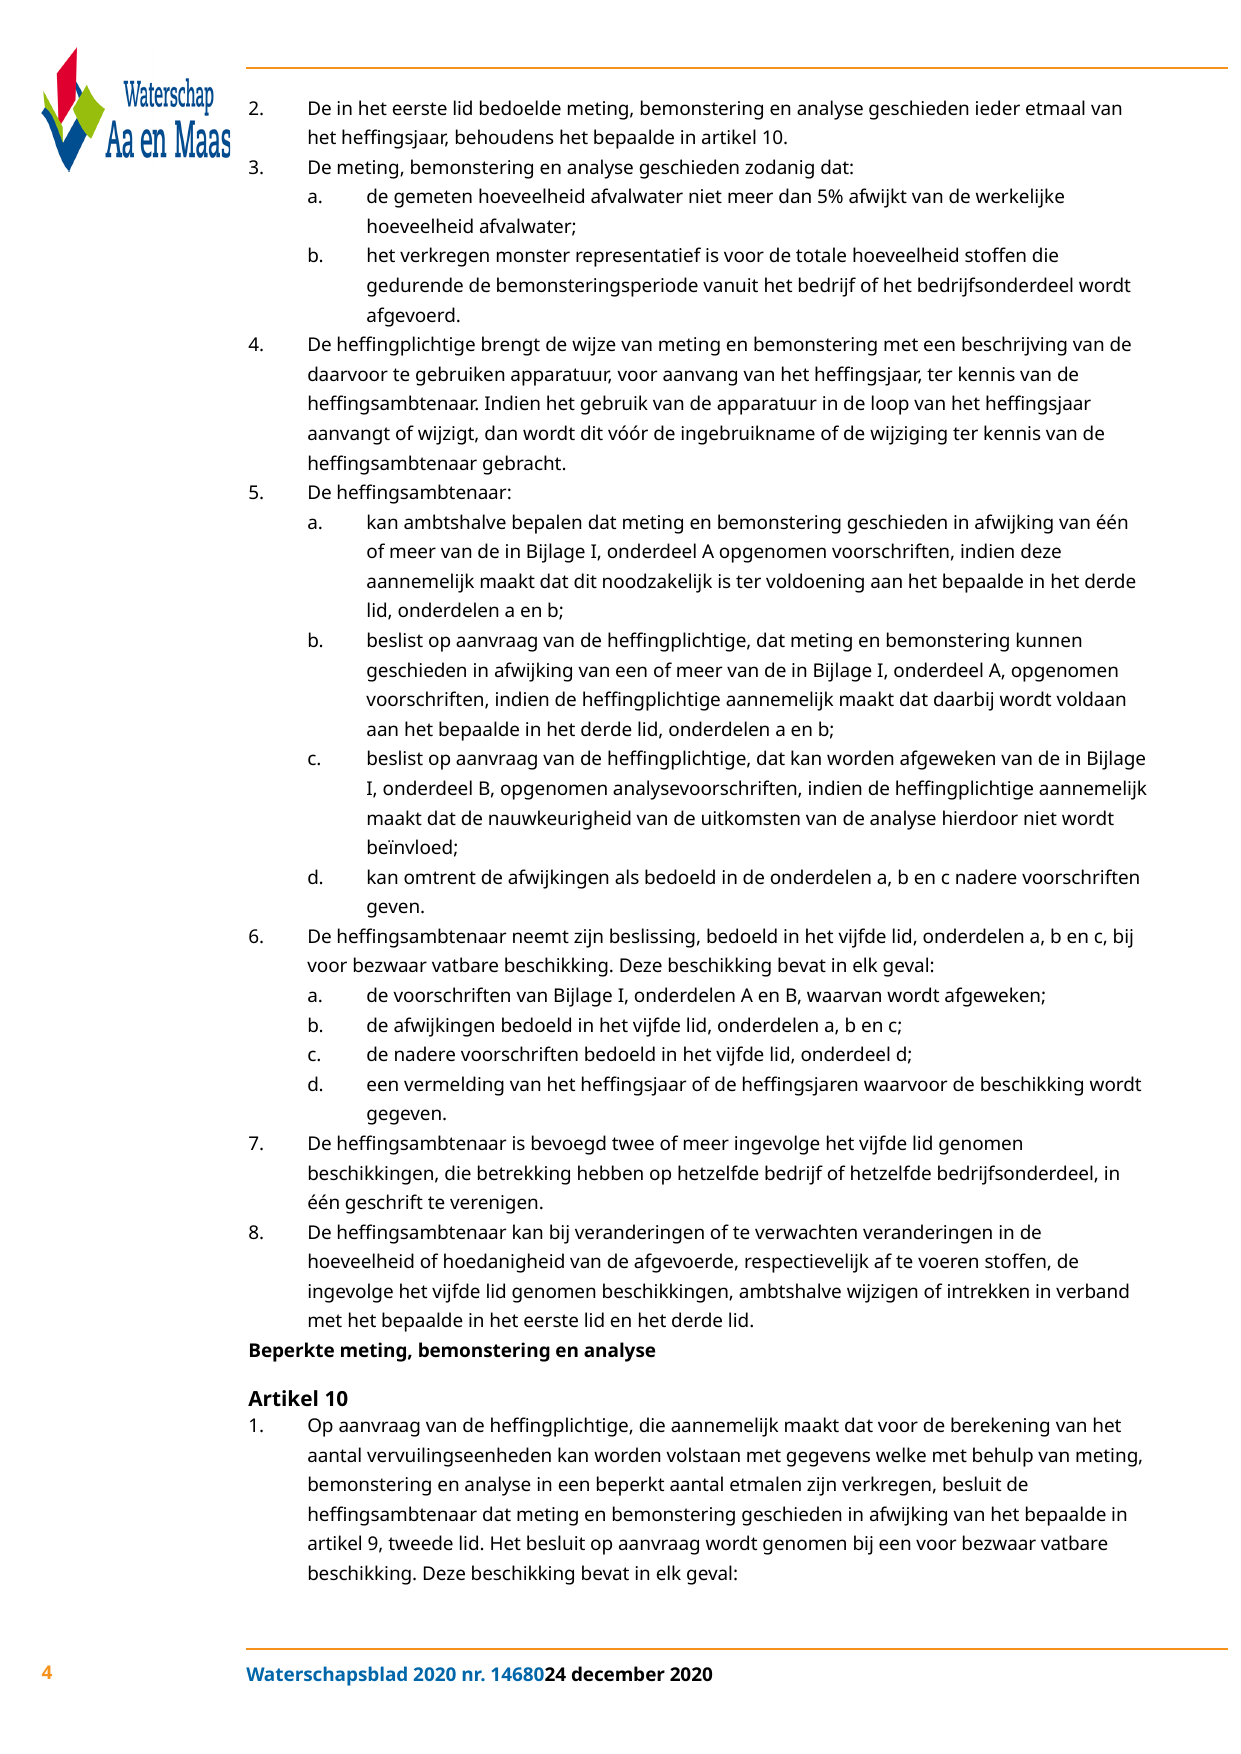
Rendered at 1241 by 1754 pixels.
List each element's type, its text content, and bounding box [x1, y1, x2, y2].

list beslist op aanvraag van de heffingplichtige, dat meting en bemonstering kunnen geschieden in afwijking van een of meer van de in Bijlage I, onderdeel A, opgenomen voorschriften, indien de heffingplichtige aannemelijk maakt dat daarbij wordt voldaan aan het bepaalde in het derde lid, onderdelen a en b; [307, 627, 1152, 742]
list de voorschriften van Bijlage I, onderdelen A en B, waarvan wordt afgeweken; [307, 982, 1152, 1008]
list De heffingsambtenaar: [248, 479, 1152, 505]
list beslist op aanvraag van de heffingplichtige, dat kan worden afgeweken van de in Bijlage I, onderdeel B, opgenomen analysevoorschriften, indien de heffingplichtige aannemelijk maakt dat de nauwkeurigheid van de uitkomsten van de analyse hierdoor niet wordt beïnvloed; [307, 746, 1152, 860]
list een vermelding van het heffingsjaar of de heffingsjaren waarvoor de beschikking wordt gegeven. [307, 1071, 1152, 1126]
picture [41, 47, 231, 172]
list het verkregen monster representatief is voor de totale hoeveelheid stoffen die gedurende de bemonsteringsperiode vanuit het bedrijf of het bedrijfsonderdeel wordt afgevoerd. [307, 243, 1152, 328]
list de afwijkingen bedoeld in het vijfde lid, onderdelen a, b en c; [307, 1012, 1152, 1038]
list De meting, bemonstering en analyse geschieden zodanig dat: [248, 154, 1152, 180]
list De in het eerste lid bedoelde meting, bemonstering en analyse geschieden ieder etmaal van het heffingsjaar, behoudens het bepaalde in artikel 10. [248, 95, 1152, 150]
text Artikel 10 [248, 1384, 1152, 1412]
list kan omtrent de afwijkingen als bedoeld in de onderdelen a, b en c nadere voorschriften geven. [307, 864, 1152, 919]
list De heffingplichtige brengt de wijze van meting en bemonstering met een beschrijving van de daarvoor te gebruiken apparatuur, voor aanvang van het heffingsjaar, ter kennis van de heffingsambtenaar. Indien het gebruik van de apparatuur in de loop van het heffingsjaar aanvangt of wijzigt, dan wordt dit vóór de ingebruikname of de wijziging ter kennis van de heffingsambtenaar gebracht. [248, 331, 1152, 476]
text Beperkte meting, bemonstering en analyse [248, 1337, 1152, 1363]
list de nadere voorschriften bedoeld in het vijfde lid, onderdeel d; [307, 1041, 1152, 1067]
list De heffingsambtenaar is bevoegd twee of meer ingevolge het vijfde lid genomen beschikkingen, die betrekking hebben op hetzelfde bedrijf of hetzelfde bedrijfsonderdeel, in één geschrift te verenigen. [248, 1130, 1152, 1215]
list De heffingsambtenaar neemt zijn beslissing, bedoeld in het vijfde lid, onderdelen a, b en c, bij voor bezwaar vatbare beschikking. Deze beschikking bevat in elk geval: [248, 923, 1152, 978]
list de gemeten hoeveelheid afvalwater niet meer dan 5% afwijkt van de werkelijke hoeveelheid afvalwater; [307, 183, 1152, 239]
list kan ambtshalve bepalen dat meting en bemonstering geschieden in afwijking van één of meer van de in Bijlage I, onderdeel A opgenomen voorschriften, indien deze aannemelijk maakt dat dit noodzakelijk is ter voldoening aan het bepaalde in het derde lid, onderdelen a en b; [307, 509, 1152, 623]
list Op aanvraag van de heffingplichtige, die aannemelijk maakt dat voor de berekening van het aantal vervuilingseenheden kan worden volstaan met gegevens welke met behulp van meting, bemonstering en analyse in een beperkt aantal etmalen zijn verkregen, besluit de heffingsambtenaar dat meting en bemonstering geschieden in afwijking van het bepaalde in artikel 9, tweede lid. Het besluit op aanvraag wordt genomen bij een voor bezwaar vatbare beschikking. Deze beschikking bevat in elk geval: [248, 1412, 1152, 1586]
list De heffingsambtenaar kan bij veranderingen of te verwachten veranderingen in de hoeveelheid of hoedanigheid van de afgevoerde, respectievelijk af te voeren stoffen, de ingevolge het vijfde lid genomen beschikkingen, ambtshalve wijzigen of intrekken in verband met het bepaalde in het eerste lid en het derde lid. [248, 1219, 1152, 1333]
